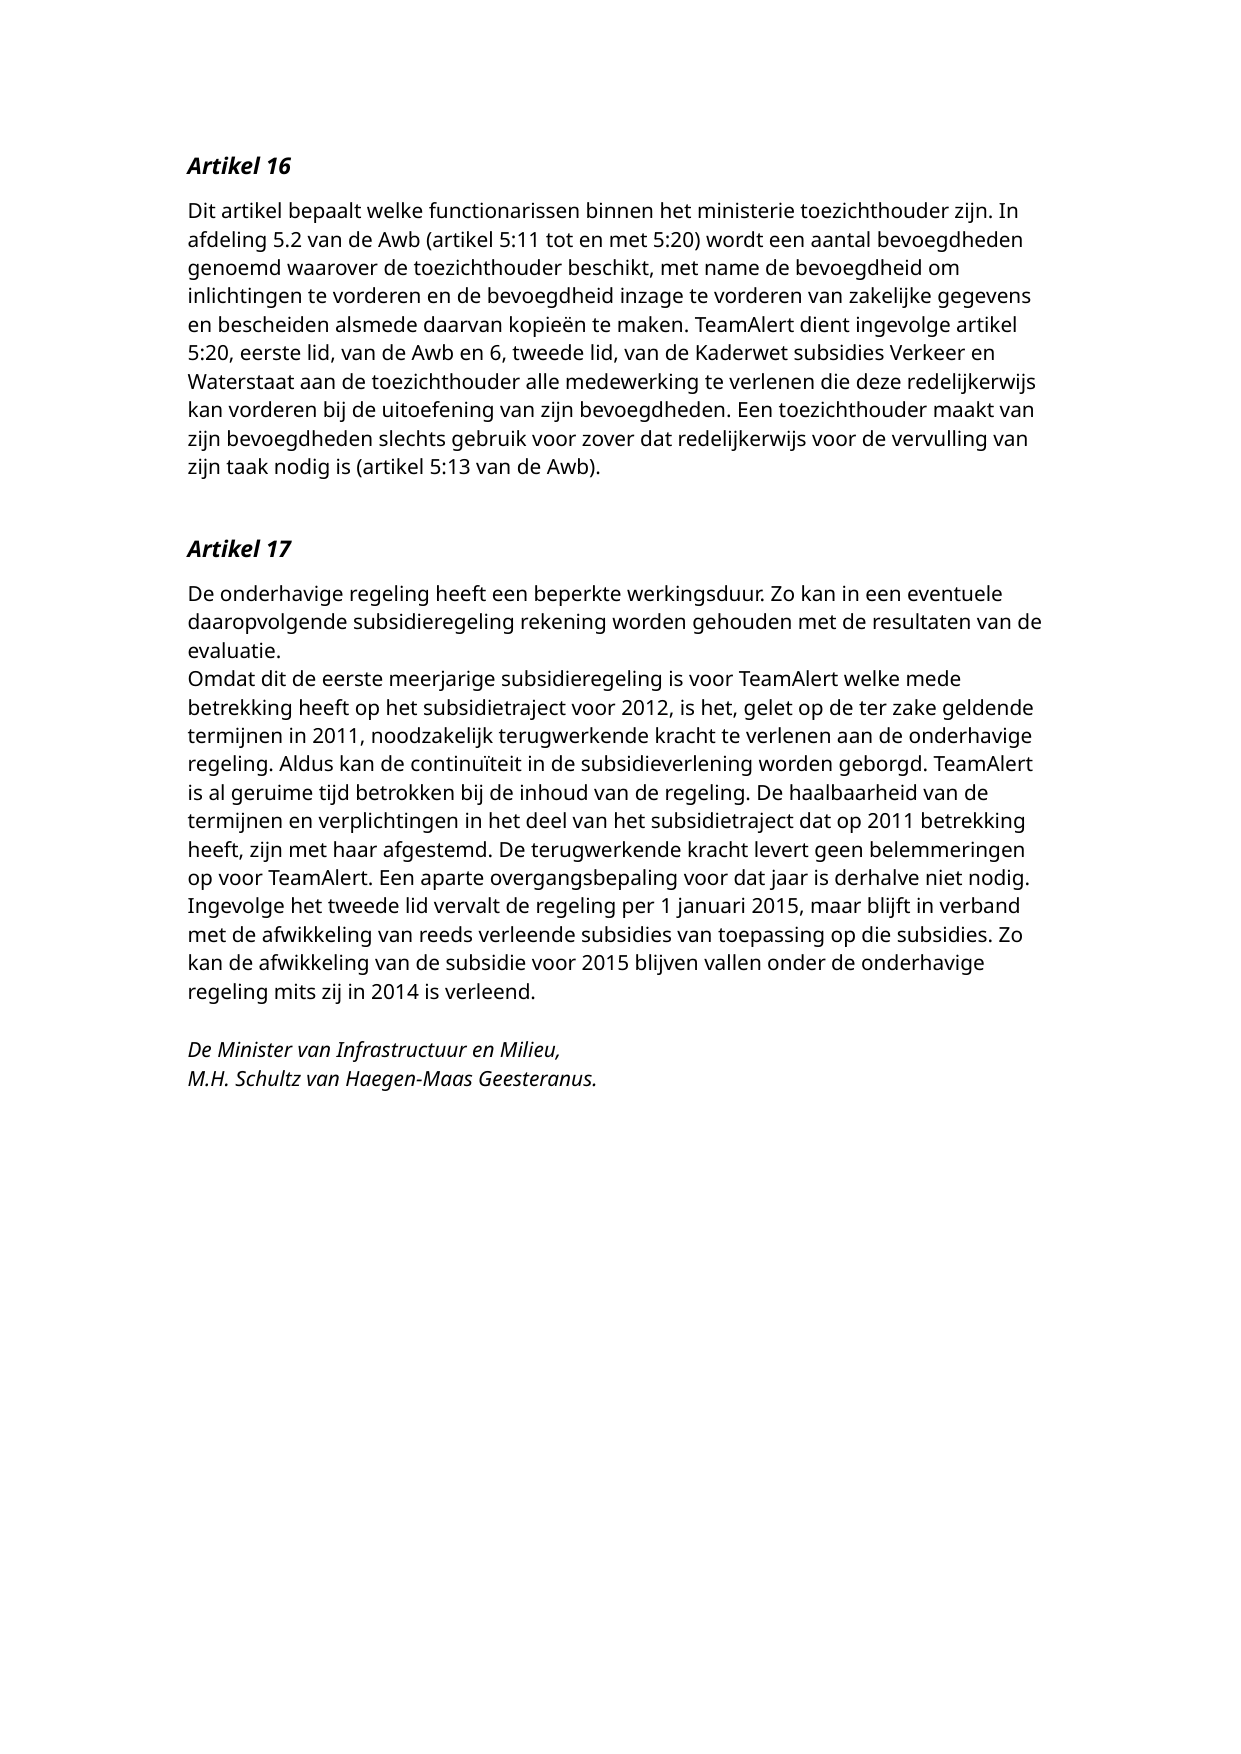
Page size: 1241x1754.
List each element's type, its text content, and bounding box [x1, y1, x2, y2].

text M.H. Schultz van Haegen-Maas Geesteranus. [187, 1064, 1053, 1092]
text Ingevolge het tweede lid vervalt de regeling per 1 januari 2015, maar blijft in verband met de afwikkeling van reeds verleende subsidies van toepassing op die subsidies. Zo kan de afwikkeling van de subsidie voor 2015 blijven vallen onder de onderhavige regeling mits zij in 2014 is verleend. [187, 892, 1053, 1005]
text Omdat dit de eerste meerjarige subsidieregeling is voor TeamAlert welke mede betrekking heeft op het subsidietraject voor 2012, is het, gelet op de ter zake geldende termijnen in 2011, noodzakelijk terugwerkende kracht te verlenen aan de onderhavige regeling. Aldus kan de continuïteit in de subsidieverlening worden geborgd. TeamAlert is al geruime tijd betrokken bij de inhoud van de regeling. De haalbaarheid van de termijnen en verplichtingen in het deel van het subsidietraject dat op 2011 betrekking heeft, zijn met haar afgestemd. De terugwerkende kracht levert geen belemmeringen op voor TeamAlert. Een aparte overgangsbepaling voor dat jaar is derhalve niet nodig. [187, 664, 1053, 892]
text Dit artikel bepaalt welke functionarissen binnen het ministerie toezichthouder zijn. In afdeling 5.2 van de Awb (artikel 5:11 tot en met 5:20) wordt een aantal bevoegdheden genoemd waarover de toezichthouder beschikt, met name de bevoegdheid om inlichtingen te vorderen en de bevoegdheid inzage te vorderen van zakelijke gegevens en bescheiden alsmede daarvan kopieën te maken. TeamAlert dient ingevolge artikel 5:20, eerste lid, van de Awb en 6, tweede lid, van de Kaderwet subsidies Verkeer en Waterstaat aan de toezichthouder alle medewerking te verlenen die deze redelijkerwijs kan vorderen bij de uitoefening van zijn bevoegdheden. Een toezichthouder maakt van zijn bevoegdheden slechts gebruik voor zover dat redelijkerwijs voor de vervulling van zijn taak nodig is (artikel 5:13 van de Awb). [187, 196, 1053, 481]
text De Minister van Infrastructuur en Milieu, [187, 1035, 1053, 1064]
subtitle Artikel 17 [187, 533, 1053, 564]
subtitle Artikel 16 [187, 150, 1053, 181]
text De onderhavige regeling heeft een beperkte werkingsduur. Zo kan in een eventuele daaropvolgende subsidieregeling rekening worden gehouden met de resultaten van de evaluatie. [187, 579, 1053, 664]
